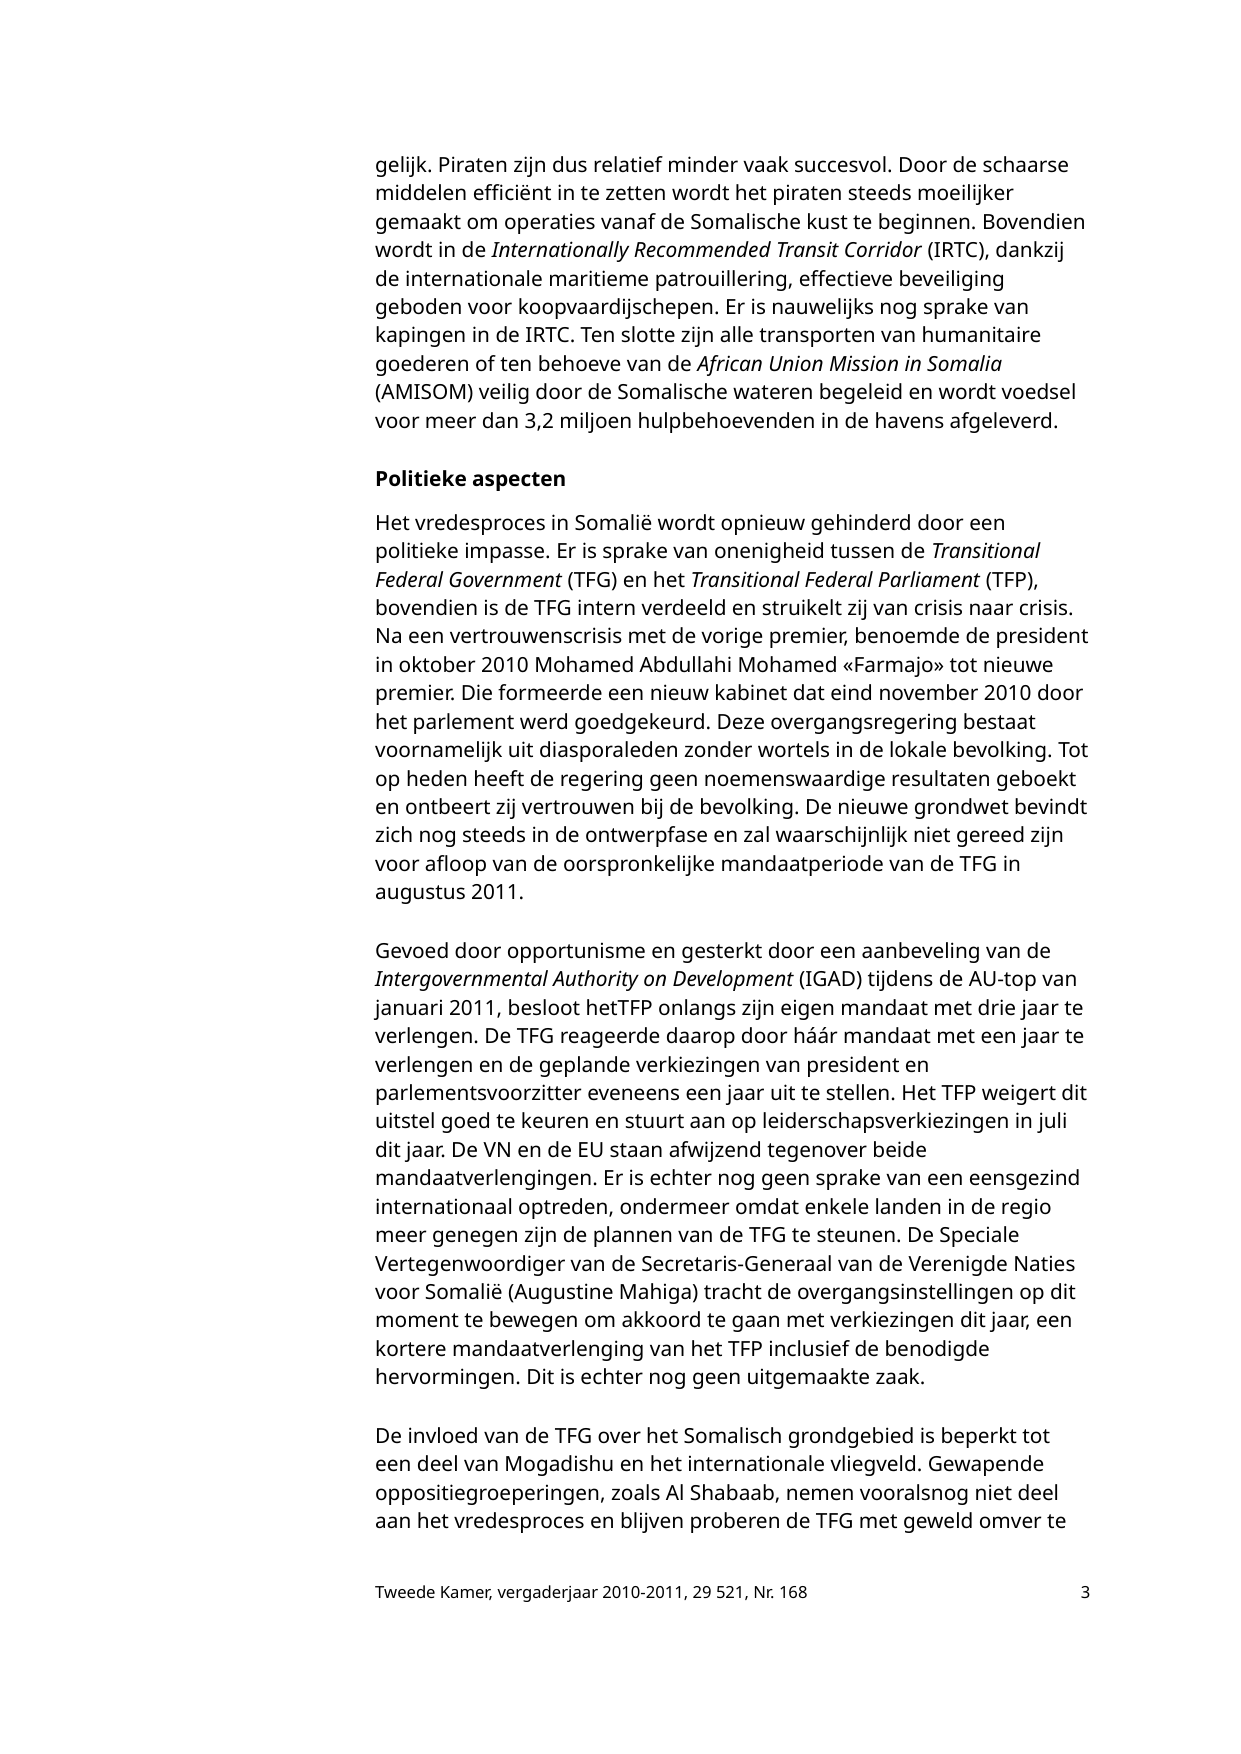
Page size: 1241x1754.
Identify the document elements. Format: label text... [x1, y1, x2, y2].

text Gevoed door opportunisme en gesterkt door een aanbeveling van de Intergovernmental Authority on Development (IGAD) tijdens de AU-top van januari 2011, besloot hetTFP onlangs zijn eigen mandaat met drie jaar te verlengen. De TFG reageerde daarop door háár mandaat met een jaar te verlengen en de geplande verkiezingen van president en parlementsvoorzitter eveneens een jaar uit te stellen. Het TFP weigert dit uitstel goed te keuren en stuurt aan op leiderschapsverkiezingen in juli dit jaar. De VN en de EU staan afwijzend tegenover beide mandaatverlengingen. Er is echter nog geen sprake van een eensgezind internationaal optreden, ondermeer omdat enkele landen in de regio meer genegen zijn de plannen van de TFG te steunen. De Speciale Vertegenwoordiger van de Secretaris-Generaal van de Verenigde Naties voor Somalië (Augustine Mahiga) tracht de overgangsinstellingen op dit moment te bewegen om akkoord te gaan met verkiezingen dit jaar, een kortere mandaatverlenging van het TFP inclusief de benodigde hervormingen. Dit is echter nog geen uitgemaakte zaak. [375, 936, 1090, 1391]
text De invloed van de TFG over het Somalisch grondgebied is beperkt tot een deel van Mogadishu en het internationale vliegveld. Gewapende oppositiegroeperingen, zoals Al Shabaab, nemen vooralsnog niet deel aan het vredesproces en blijven proberen de TFG met geweld omver te [375, 1421, 1090, 1535]
text gelijk. Piraten zijn dus relatief minder vaak succesvol. Door de schaarse middelen efficiënt in te zetten wordt het piraten steeds moeilijker gemaakt om operaties vanaf de Somalische kust te beginnen. Bovendien wordt in de Internationally Recommended Transit Corridor (IRTC), dankzij de internationale maritieme patrouillering, effectieve beveiliging geboden voor koopvaardijschepen. Er is nauwelijks nog sprake van kapingen in de IRTC. Ten slotte zijn alle transporten van humanitaire goederen of ten behoeve van de African Union Mission in Somalia (AMISOM) veilig door de Somalische wateren begeleid en wordt voedsel voor meer dan 3,2 miljoen hulpbehoevenden in de havens afgeleverd. [375, 150, 1090, 434]
text Het vredesproces in Somalië wordt opnieuw gehinderd door een politieke impasse. Er is sprake van onenigheid tussen de Transitional Federal Government (TFG) en het Transitional Federal Parliament (TFP), bovendien is de TFG intern verdeeld en struikelt zij van crisis naar crisis. Na een vertrouwenscrisis met de vorige premier, benoemde de president in oktober 2010 Mohamed Abdullahi Mohamed «Farmajo» tot nieuwe premier. Die formeerde een nieuw kabinet dat eind november 2010 door het parlement werd goedgekeurd. Deze overgangsregering bestaat voornamelijk uit diasporaleden zonder wortels in de lokale bevolking. Tot op heden heeft de regering geen noemenswaardige resultaten geboekt en ontbeert zij vertrouwen bij de bevolking. De nieuwe grondwet bevindt zich nog steeds in de ontwerpfase en zal waarschijnlijk niet gereed zijn voor afloop van de oorspronkelijke mandaatperiode van de TFG in augustus 2011. [375, 508, 1090, 906]
text Politieke aspecten [375, 464, 1090, 493]
